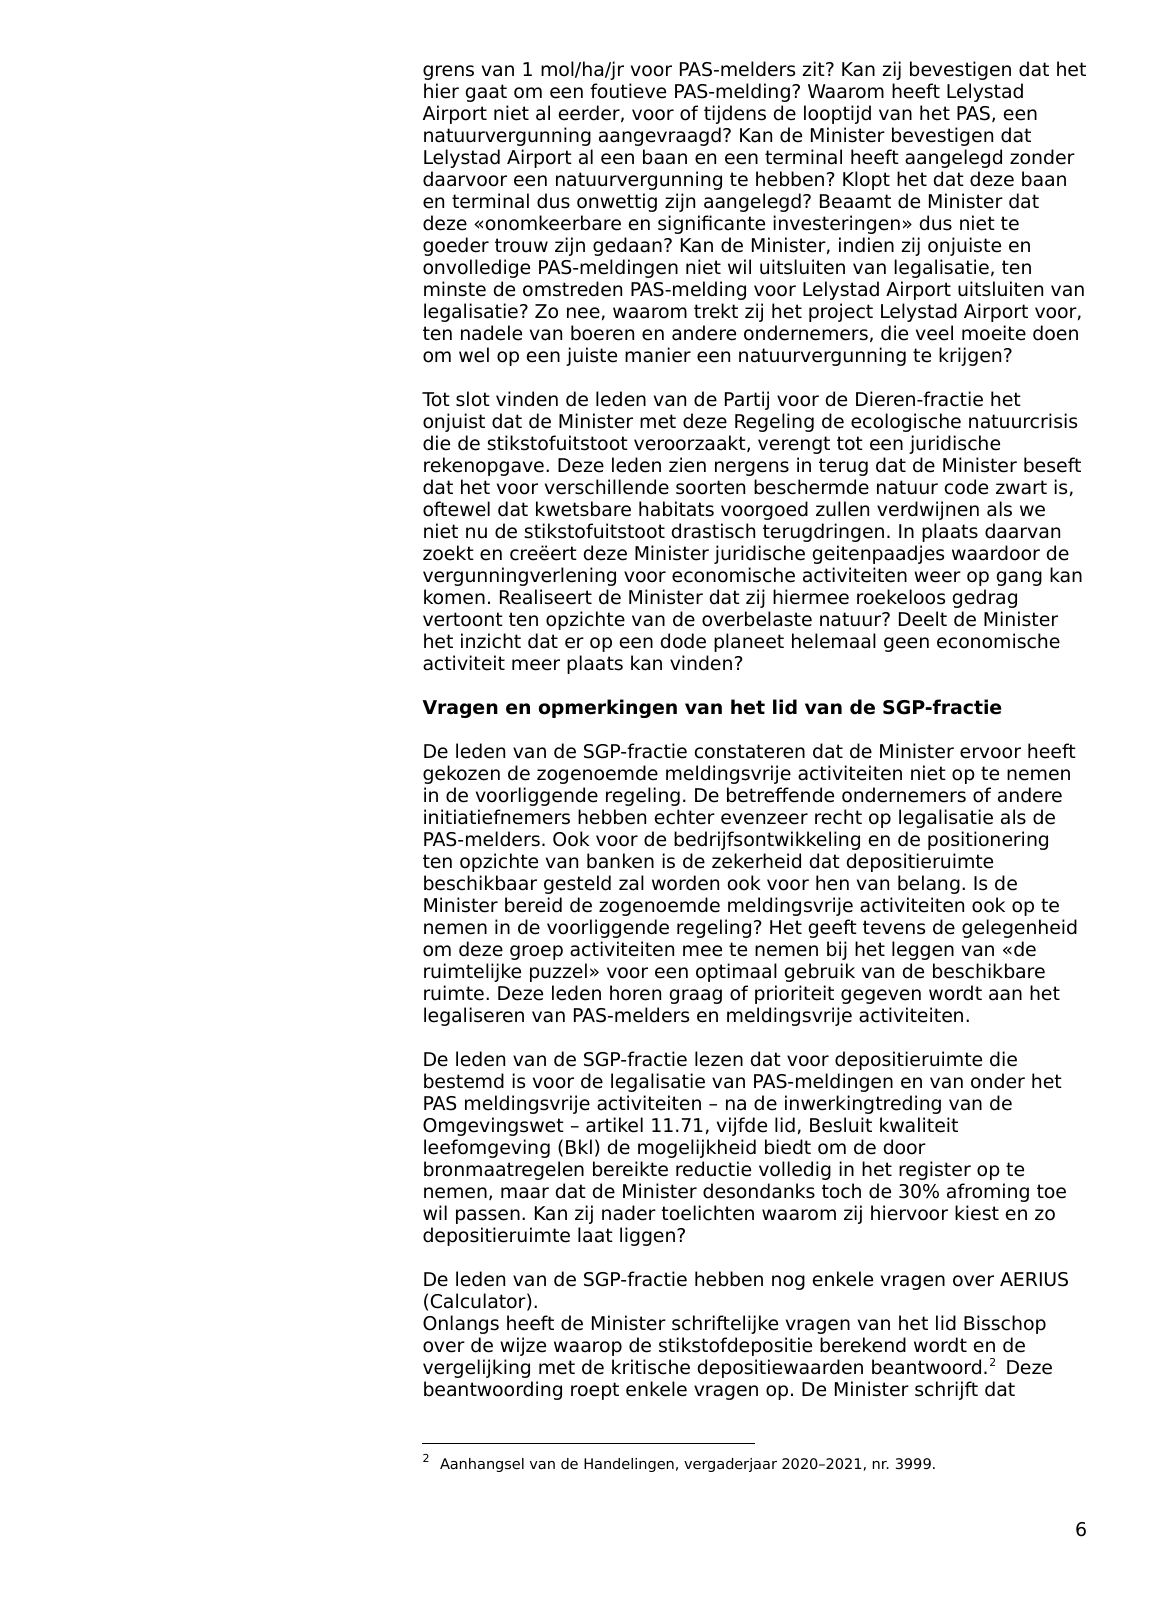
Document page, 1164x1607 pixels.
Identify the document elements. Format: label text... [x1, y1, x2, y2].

text Aanhangsel van de Handelingen, vergaderjaar 2020–2021, nr. 3999. [422, 1452, 1087, 1474]
text grens van 1 mol/ha/jr voor PAS-melders zit? Kan zij bevestigen dat het hier gaat om een foutieve PAS-melding? Waarom heeft Lelystad Airport niet al eerder, voor of tijdens de looptijd van het PAS, een natuurvergunning aangevraagd? Kan de Minister bevestigen dat Lelystad Airport al een baan en een terminal heeft aangelegd zonder daarvoor een natuurvergunning te hebben? Klopt het dat deze baan en terminal dus onwettig zijn aangelegd? Beaamt de Minister dat deze «onomkeerbare en significante investeringen» dus niet te goeder trouw zijn gedaan? Kan de Minister, indien zij onjuiste en onvolledige PAS-meldingen niet wil uitsluiten van legalisatie, ten minste de omstreden PAS-melding voor Lelystad Airport uitsluiten van legalisatie? Zo nee, waarom trekt zij het project Lelystad Airport voor, ten nadele van boeren en andere ondernemers, die veel moeite doen om wel op een juiste manier een natuurvergunning te krijgen? [422, 59, 1087, 367]
subtitle Vragen en opmerkingen van het lid van de SGP-fractie [422, 697, 1087, 719]
text De leden van de SGP-fractie hebben nog enkele vragen over AERIUS (Calculator). [422, 1269, 1087, 1313]
text Onlangs heeft de Minister schriftelijke vragen van het lid Bisschop over de wijze waarop de stikstofdepositie berekend wordt en de vergelijking met de kritische depositiewaarden beantwoord. Deze beantwoording roept enkele vragen op. De Minister schrijft dat [422, 1313, 1087, 1401]
text Tot slot vinden de leden van de Partij voor de Dieren-fractie het onjuist dat de Minister met deze Regeling de ecologische natuurcrisis die de stikstofuitstoot veroorzaakt, verengt tot een juridische rekenopgave. Deze leden zien nergens in terug dat de Minister beseft dat het voor verschillende soorten beschermde natuur code zwart is, oftewel dat kwetsbare habitats voorgoed zullen verdwijnen als we niet nu de stikstofuitstoot drastisch terugdringen. In plaats daarvan zoekt en creëert deze Minister juridische geitenpaadjes waardoor de vergunningverlening voor economische activiteiten weer op gang kan komen. Realiseert de Minister dat zij hiermee roekeloos gedrag vertoont ten opzichte van de overbelaste natuur? Deelt de Minister het inzicht dat er op een dode planeet helemaal geen economische activiteit meer plaats kan vinden? [422, 389, 1087, 675]
text De leden van de SGP-fractie constateren dat de Minister ervoor heeft gekozen de zogenoemde meldingsvrije activiteiten niet op te nemen in de voorliggende regeling. De betreffende ondernemers of andere initiatiefnemers hebben echter evenzeer recht op legalisatie als de PAS-melders. Ook voor de bedrijfsontwikkeling en de positionering ten opzichte van banken is de zekerheid dat depositieruimte beschikbaar gesteld zal worden ook voor hen van belang. Is de Minister bereid de zogenoemde meldingsvrije activiteiten ook op te nemen in de voorliggende regeling? Het geeft tevens de gelegenheid om deze groep activiteiten mee te nemen bij het leggen van «de ruimtelijke puzzel» voor een optimaal gebruik van de beschikbare ruimte. Deze leden horen graag of prioriteit gegeven wordt aan het legaliseren van PAS-melders en meldingsvrije activiteiten. [422, 741, 1087, 1027]
text De leden van de SGP-fractie lezen dat voor depositieruimte die bestemd is voor de legalisatie van PAS-meldingen en van onder het PAS meldingsvrije activiteiten – na de inwerkingtreding van de Omgevingswet – artikel 11.71, vijfde lid, Besluit kwaliteit leefomgeving (Bkl) de mogelijkheid biedt om de door bronmaatregelen bereikte reductie volledig in het register op te nemen, maar dat de Minister desondanks toch de 30% afroming toe wil passen. Kan zij nader toelichten waarom zij hiervoor kiest en zo depositieruimte laat liggen? [422, 1049, 1087, 1247]
